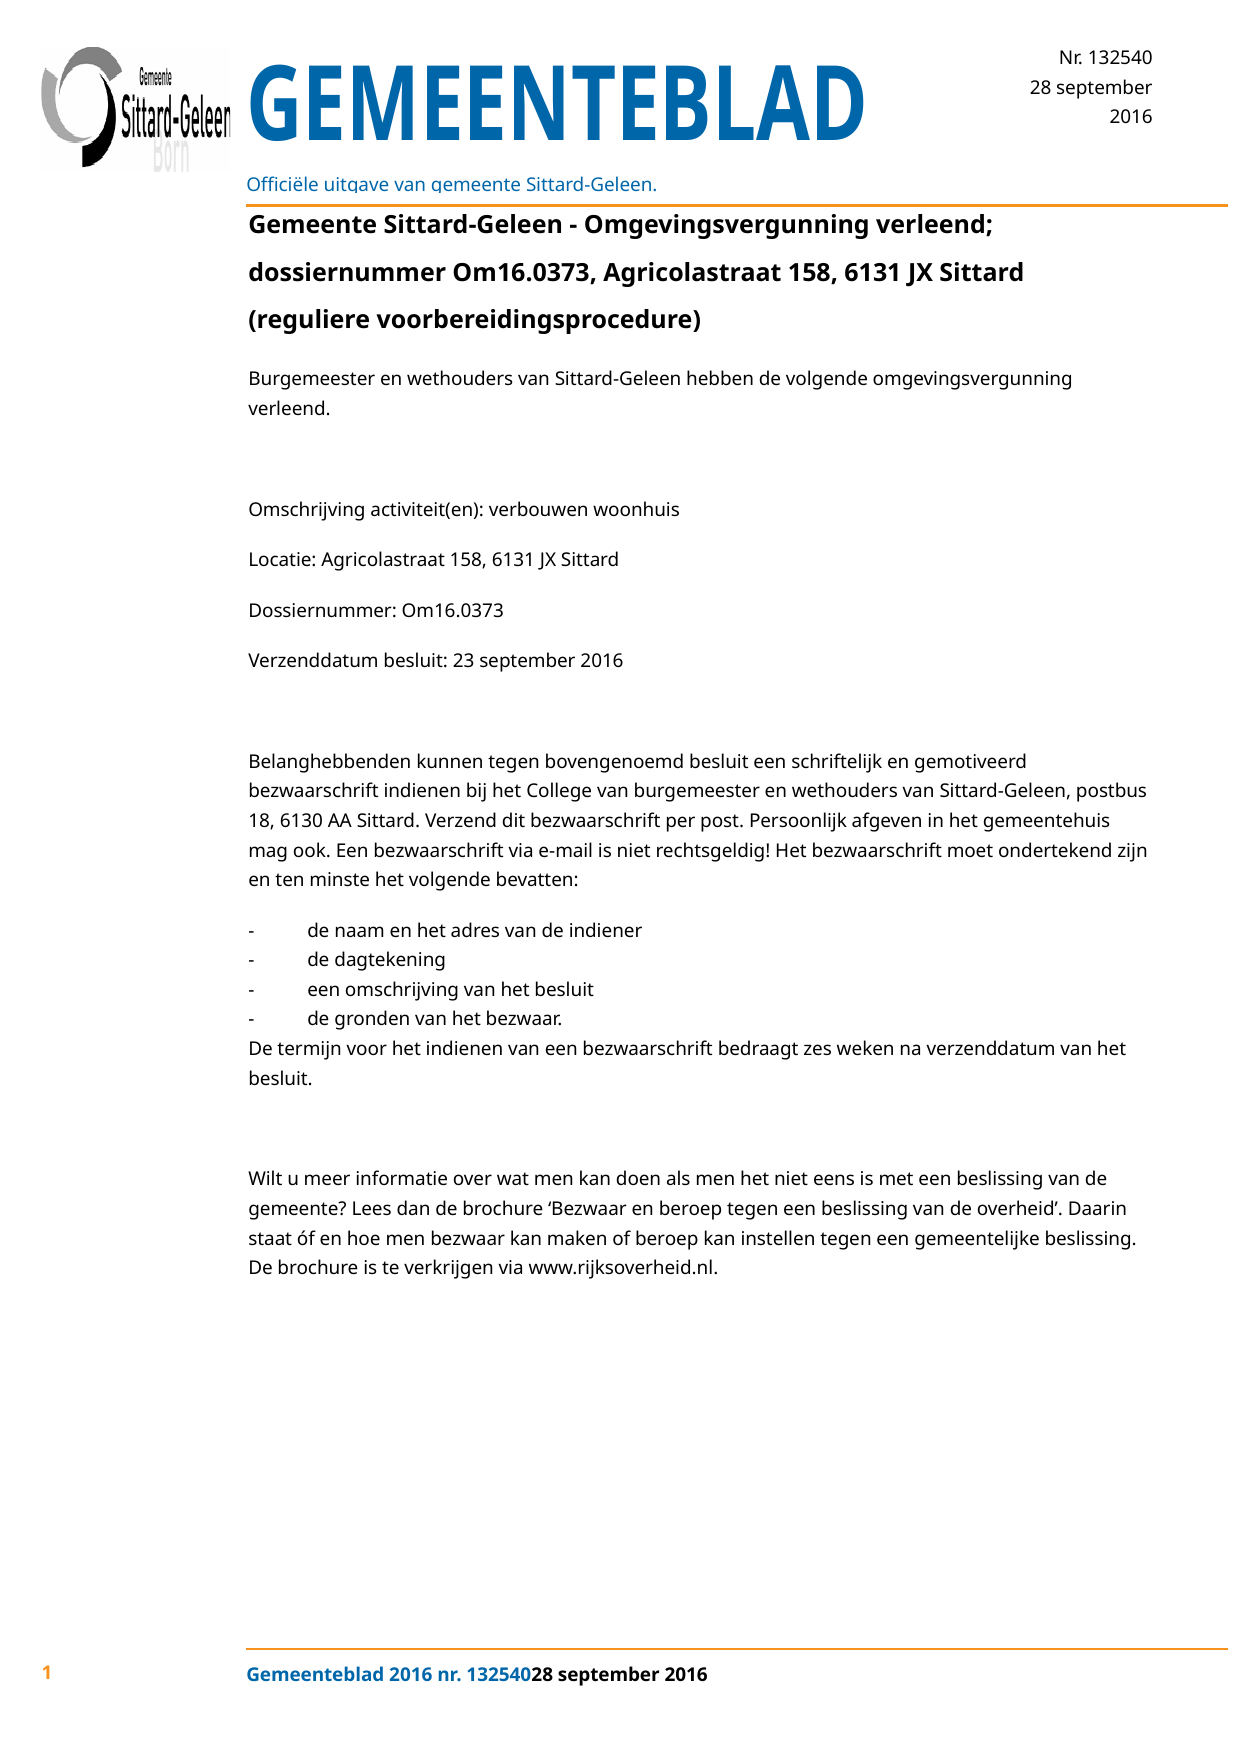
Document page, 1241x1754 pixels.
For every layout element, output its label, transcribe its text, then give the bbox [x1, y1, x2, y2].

text De termijn voor het indienen van een bezwaarschrift bedraagt zes weken na verzenddatum van het besluit. [248, 1035, 1152, 1090]
text Dossiernummer: Om16.0373 [248, 597, 1152, 622]
text Locatie: Agricolastraat 158, 6131 JX Sittard [248, 546, 1152, 572]
list de dagtekening [248, 946, 1152, 972]
list een omschrijving van het besluit [248, 976, 1152, 1002]
text Gemeente Sittard-Geleen - Omgevingsvergunning verleend; dossiernummer Om16.0373, Agricolastraat 158, 6131 JX Sittard (reguliere voorbereidingsprocedure) [248, 207, 1152, 336]
list de gronden van het bezwaar. [248, 1006, 1152, 1031]
text Wilt u meer informatie over wat men kan doen als men het niet eens is met een beslissing van de gemeente? Lees dan de brochure ‘Bezwaar en beroep tegen een beslissing van de overheid’. Daarin staat óf en hoe men bezwaar kan maken of beroep kan instellen tegen een gemeentelijke beslissing. De brochure is te verkrijgen via www.rijksoverheid.nl. [248, 1166, 1152, 1280]
text Omschrijving activiteit(en): verbouwen woonhuis [248, 496, 1152, 522]
picture [41, 47, 231, 172]
text Belanghebbenden kunnen tegen bovengenoemd besluit een schriftelijk en gemotiveerd bezwaarschrift indienen bij het College van burgemeester en wethouders van Sittard-Geleen, postbus 18, 6130 AA Sittard. Verzend dit bezwaarschrift per post. Persoonlijk afgeven in het gemeentehuis mag ook. Een bezwaarschrift via e-mail is niet rechtsgeldig! Het bezwaarschrift moet ondertekend zijn en ten minste het volgende bevatten: [248, 748, 1152, 892]
text Verzenddatum besluit: 23 september 2016 [248, 647, 1152, 673]
list de naam en het adres van de indiener [248, 917, 1152, 942]
text Burgemeester en wethouders van Sittard-Geleen hebben de volgende omgevingsvergunning verleend. [248, 366, 1152, 421]
